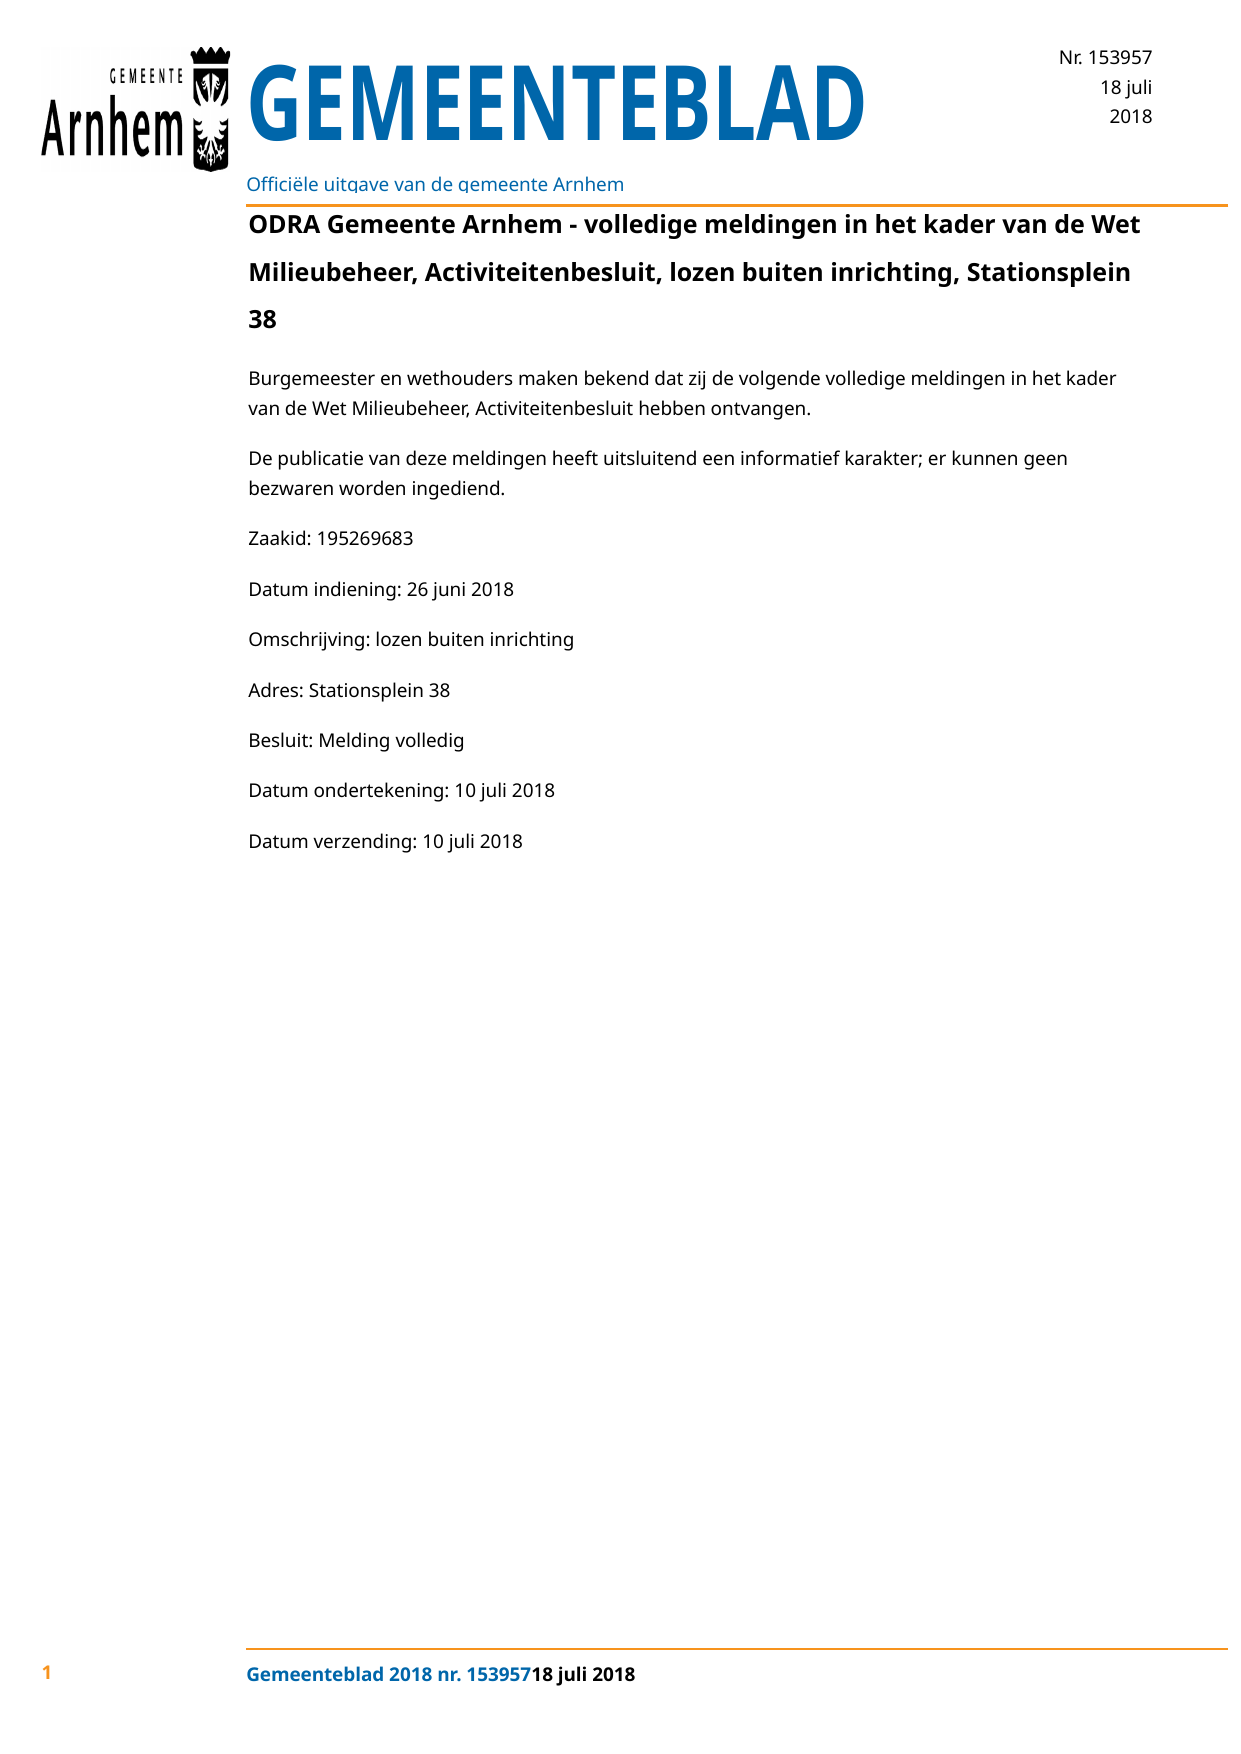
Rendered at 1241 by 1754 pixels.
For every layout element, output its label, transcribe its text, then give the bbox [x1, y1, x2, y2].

text Besluit: Melding volledig [248, 727, 1152, 753]
text De publicatie van deze meldingen heeft uitsluitend een informatief karakter; er kunnen geen bezwaren worden ingediend. [248, 446, 1152, 501]
text Zaakid: 195269683 [248, 526, 1152, 551]
text Adres: Stationsplein 38 [248, 677, 1152, 702]
text Datum indiening: 26 juni 2018 [248, 576, 1152, 602]
text Burgemeester en wethouders maken bekend dat zij de volgende volledige meldingen in het kader van de Wet Milieubeheer, Activiteitenbesluit hebben ontvangen. [248, 366, 1152, 421]
picture [41, 47, 231, 172]
text Datum ondertekening: 10 juli 2018 [248, 778, 1152, 803]
text Omschrijving: lozen buiten inrichting [248, 626, 1152, 652]
text ODRA Gemeente Arnhem - volledige meldingen in het kader van de Wet Milieubeheer, Activiteitenbesluit, lozen buiten inrichting, Stationsplein 38 [248, 207, 1152, 336]
text Datum verzending: 10 juli 2018 [248, 828, 1152, 854]
